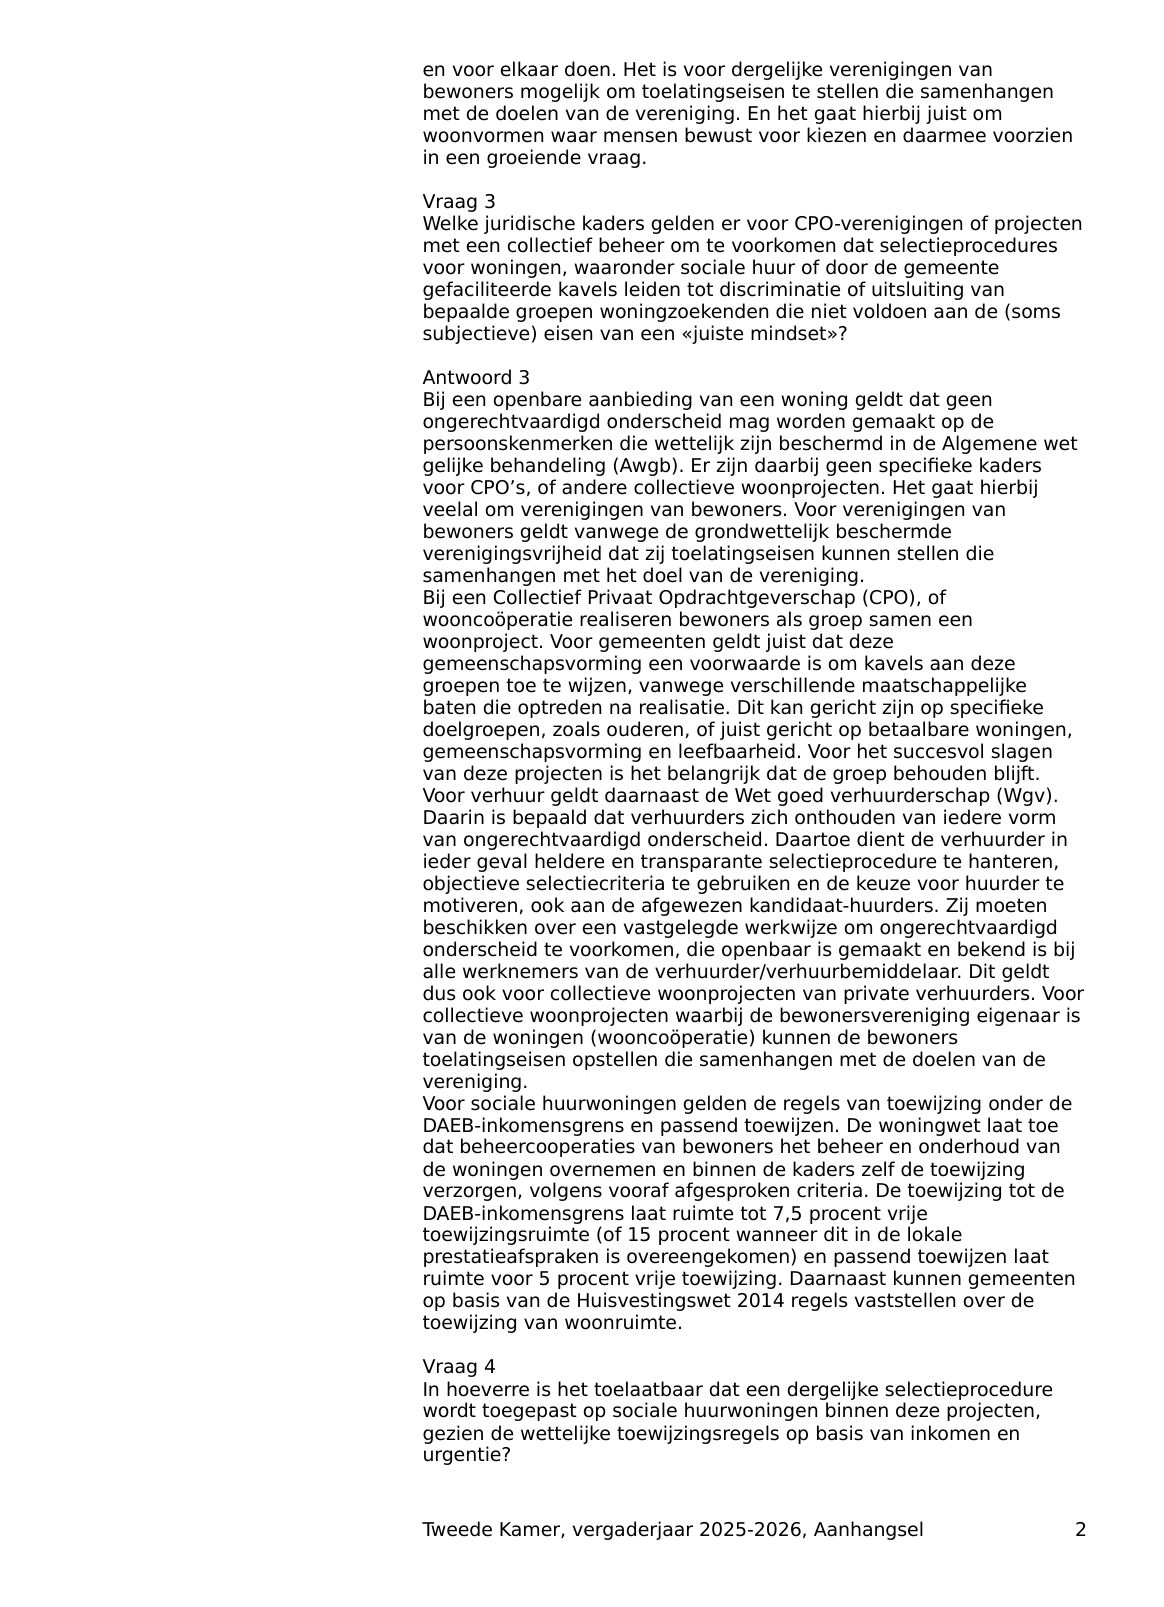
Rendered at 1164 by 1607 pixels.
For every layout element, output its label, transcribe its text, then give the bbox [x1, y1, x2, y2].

text Voor sociale huurwoningen gelden de regels van toewijzing onder de DAEB-inkomensgrens en passend toewijzen. De woningwet laat toe dat beheercooperaties van bewoners het beheer en onderhoud van de woningen overnemen en binnen de kaders zelf de toewijzing verzorgen, volgens vooraf afgesproken criteria. De toewijzing tot de DAEB-inkomensgrens laat ruimte tot 7,5 procent vrije toewijzingsruimte (of 15 procent wanneer dit in de lokale prestatieafspraken is overeengekomen) en passend toewijzen laat ruimte voor 5 procent vrije toewijzing. Daarnaast kunnen gemeenten op basis van de Huisvestingswet 2014 regels vaststellen over de toewijzing van woonruimte. [422, 1092, 1087, 1334]
text en voor elkaar doen. Het is voor dergelijke verenigingen van bewoners mogelijk om toelatingseisen te stellen die samenhangen met de doelen van de vereniging. En het gaat hierbij juist om woonvormen waar mensen bewust voor kiezen en daarmee voorzien in een groeiende vraag. [422, 59, 1087, 169]
text Vraag 3 [422, 191, 1087, 213]
text Vraag 4 [422, 1356, 1087, 1378]
text Antwoord 3 [422, 367, 1087, 389]
text Bij een Collectief Privaat Opdrachtgeverschap (CPO), of wooncoöperatie realiseren bewoners als groep samen een woonproject. Voor gemeenten geldt juist dat deze gemeenschapsvorming een voorwaarde is om kavels aan deze groepen toe te wijzen, vanwege verschillende maatschappelijke baten die optreden na realisatie. Dit kan gericht zijn op specifieke doelgroepen, zoals ouderen, of juist gericht op betaalbare woningen, gemeenschapsvorming en leefbaarheid. Voor het succesvol slagen van deze projecten is het belangrijk dat de groep behouden blijft. [422, 587, 1087, 785]
text Bij een openbare aanbieding van een woning geldt dat geen ongerechtvaardigd onderscheid mag worden gemaakt op de persoonskenmerken die wettelijk zijn beschermd in de Algemene wet gelijke behandeling (Awgb). Er zijn daarbij geen specifieke kaders voor CPO’s, of andere collectieve woonprojecten. Het gaat hierbij veelal om verenigingen van bewoners. Voor verenigingen van bewoners geldt vanwege de grondwettelijk beschermde verenigingsvrijheid dat zij toelatingseisen kunnen stellen die samenhangen met het doel van de vereniging. [422, 389, 1087, 587]
text Welke juridische kaders gelden er voor CPO-verenigingen of projecten met een collectief beheer om te voorkomen dat selectieprocedures voor woningen, waaronder sociale huur of door de gemeente gefaciliteerde kavels leiden tot discriminatie of uitsluiting van bepaalde groepen woningzoekenden die niet voldoen aan de (soms subjectieve) eisen van een «juiste mindset»? [422, 213, 1087, 345]
text In hoeverre is het toelaatbaar dat een dergelijke selectieprocedure wordt toegepast op sociale huurwoningen binnen deze projecten, gezien de wettelijke toewijzingsregels op basis van inkomen en urgentie? [422, 1378, 1087, 1466]
text Voor verhuur geldt daarnaast de Wet goed verhuurderschap (Wgv). Daarin is bepaald dat verhuurders zich onthouden van iedere vorm van ongerechtvaardigd onderscheid. Daartoe dient de verhuurder in ieder geval heldere en transparante selectieprocedure te hanteren, objectieve selectiecriteria te gebruiken en de keuze voor huurder te motiveren, ook aan de afgewezen kandidaat-huurders. Zij moeten beschikken over een vastgelegde werkwijze om ongerechtvaardigd onderscheid te voorkomen, die openbaar is gemaakt en bekend is bij alle werknemers van de verhuurder/verhuurbemiddelaar. Dit geldt dus ook voor collectieve woonprojecten van private verhuurders. Voor collectieve woonprojecten waarbij de bewonersvereniging eigenaar is van de woningen (wooncoöperatie) kunnen de bewoners toelatingseisen opstellen die samenhangen met de doelen van de vereniging. [422, 785, 1087, 1092]
